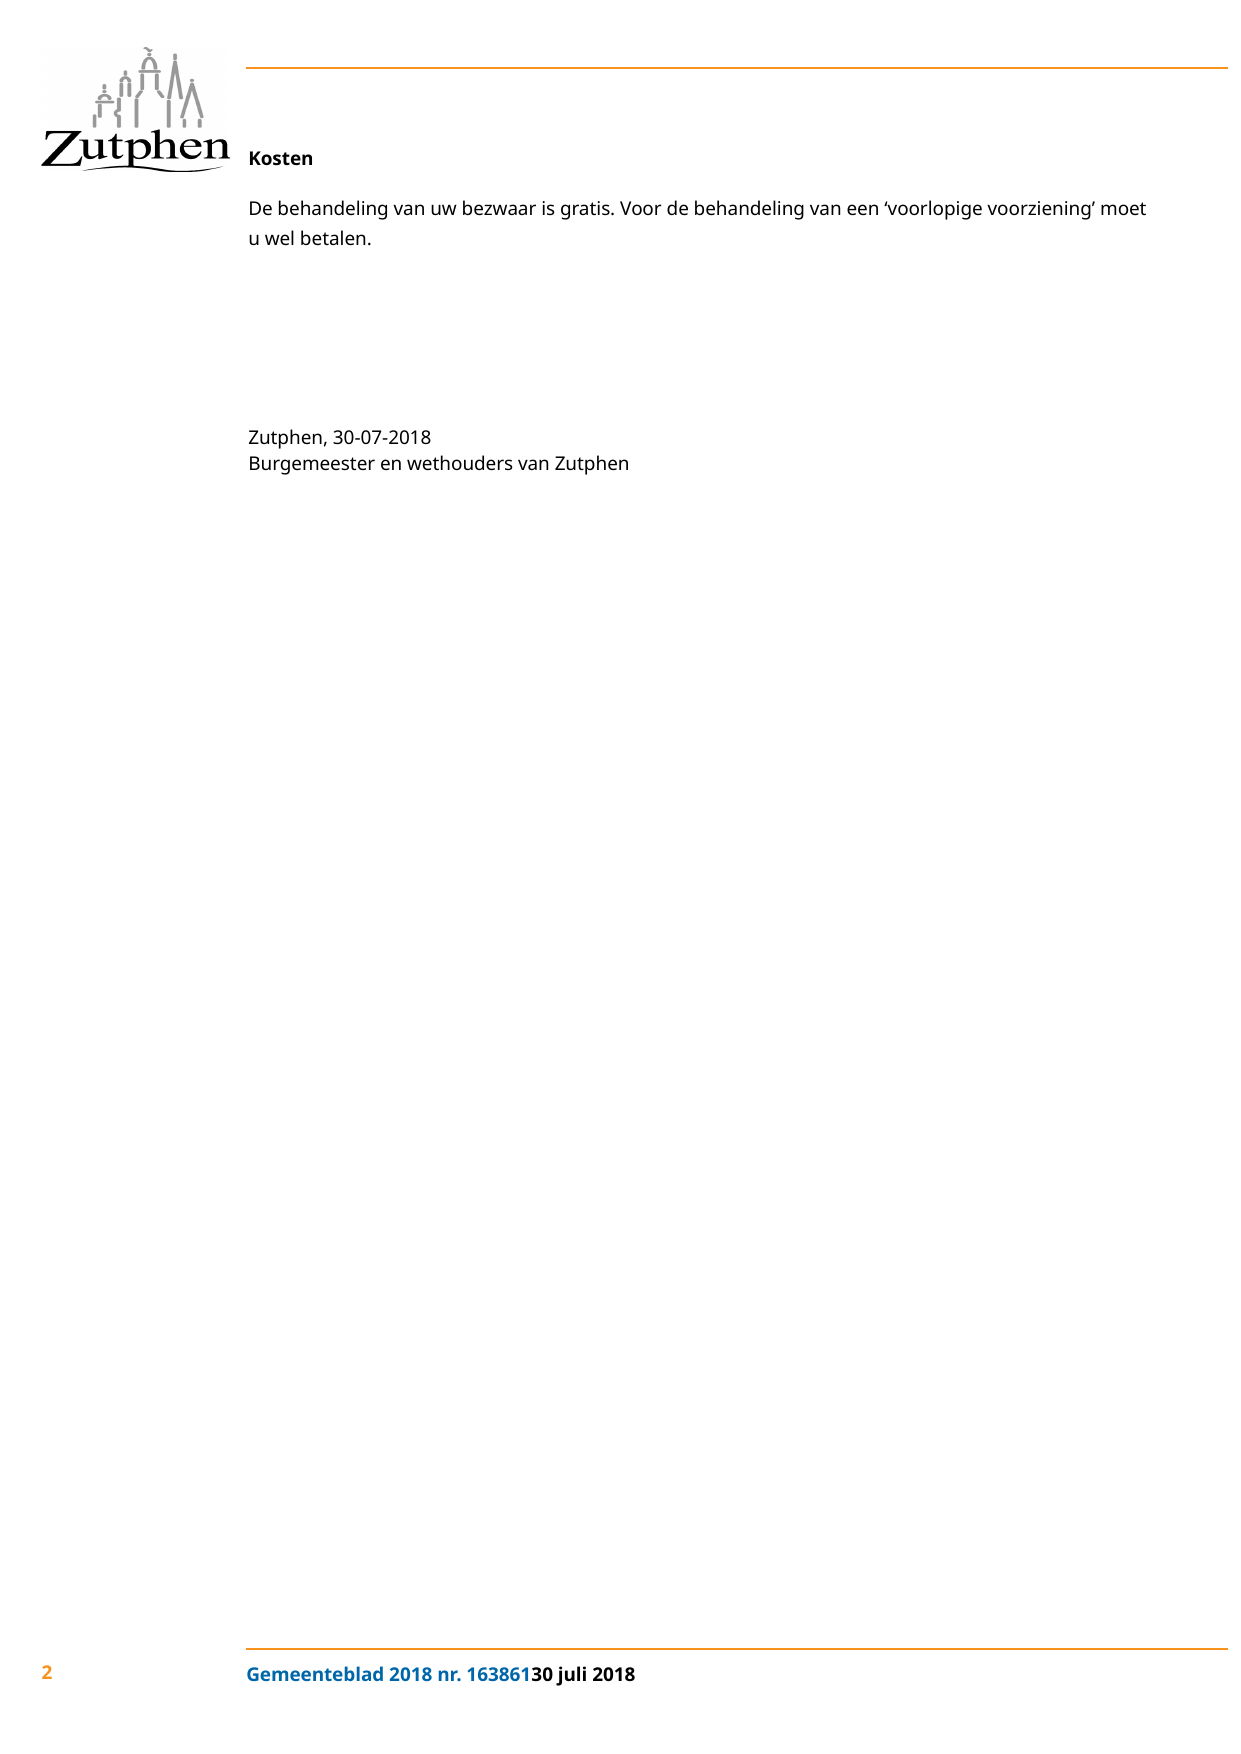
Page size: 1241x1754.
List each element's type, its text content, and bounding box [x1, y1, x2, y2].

picture [41, 47, 231, 172]
text De behandeling van uw bezwaar is gratis. Voor de behandeling van een ‘voorlopige voorziening’ moet u wel betalen. [248, 196, 1152, 251]
text Kosten [248, 145, 1152, 171]
text Zutphen, 30-07-2018 [248, 424, 1152, 450]
text Burgemeester en wethouders van Zutphen [248, 450, 1152, 476]
